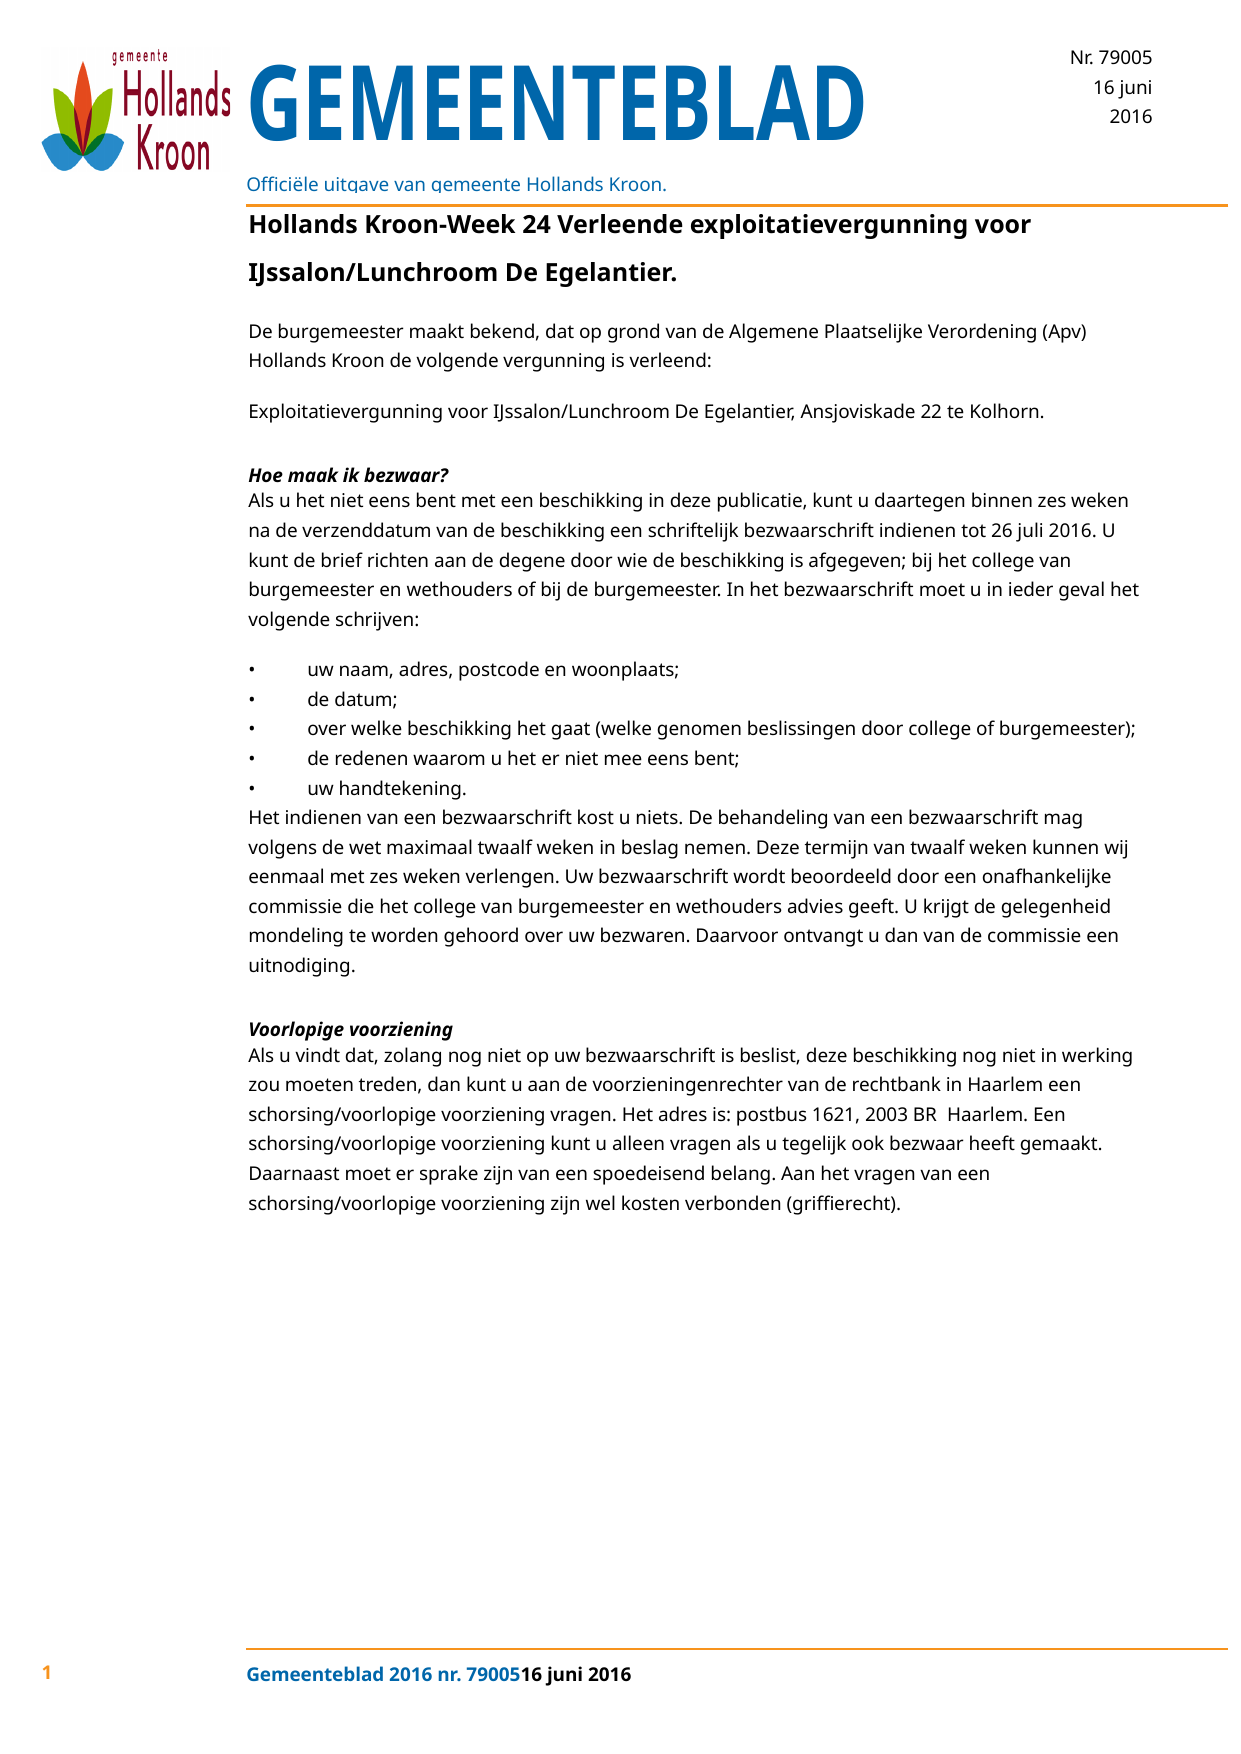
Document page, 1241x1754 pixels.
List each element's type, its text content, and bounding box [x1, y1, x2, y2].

text Exploitatievergunning voor IJssalon/Lunchroom De Egelantier, Ansjoviskade 22 te Kolhorn. [248, 398, 1152, 424]
text De burgemeester maakt bekend, dat op grond van de Algemene Plaatselijke Verordening (Apv) Hollands Kroon de volgende vergunning is verleend: [248, 318, 1152, 373]
picture [41, 47, 231, 172]
list de datum; [248, 686, 1152, 712]
text Als u vindt dat, zolang nog niet op uw bezwaarschrift is beslist, deze beschikking nog niet in werking zou moeten treden, dan kunt u aan de voorzieningenrechter van de rechtbank in Haarlem een schorsing/voorlopige voorziening vragen. Het adres is: postbus 1621, 2003 BR Haarlem. Een schorsing/voorlopige voorziening kunt u alleen vragen als u tegelijk ook bezwaar heeft gemaakt. Daarnaast moet er sprake zijn van een spoedeisend belang. Aan het vragen van een schorsing/voorlopige voorziening zijn wel kosten verbonden (griffierecht). [248, 1042, 1152, 1216]
list de redenen waarom u het er niet mee eens bent; [248, 745, 1152, 771]
list uw handtekening. [248, 775, 1152, 800]
text Als u het niet eens bent met een beschikking in deze publicatie, kunt u daartegen binnen zes weken na de verzenddatum van de beschikking een schriftelijk bezwaarschrift indienen tot 26 juli 2016. U kunt de brief richten aan de degene door wie de beschikking is afgegeven; bij het college van burgemeester en wethouders of bij de burgemeester. In het bezwaarschrift moet u in ieder geval het volgende schrijven: [248, 488, 1152, 632]
text Voorlopige voorziening [248, 1016, 1152, 1042]
text Het indienen van een bezwaarschrift kost u niets. De behandeling van een bezwaarschrift mag volgens de wet maximaal twaalf weken in beslag nemen. Deze termijn van twaalf weken kunnen wij eenmaal met zes weken verlengen. Uw bezwaarschrift wordt beoordeeld door een onafhankelijke commissie die het college van burgemeester en wethouders advies geeft. U krijgt de gelegenheid mondeling te worden gehoord over uw bezwaren. Daarvoor ontvangt u dan van de commissie een uitnodiging. [248, 804, 1152, 978]
text Hollands Kroon-Week 24 Verleende exploitatievergunning voor IJssalon/Lunchroom De Egelantier. [248, 207, 1152, 288]
list over welke beschikking het gaat (welke genomen beslissingen door college of burgemeester); [248, 716, 1152, 741]
list uw naam, adres, postcode en woonplaats; [248, 656, 1152, 682]
text Hoe maak ik bezwaar? [248, 462, 1152, 488]
